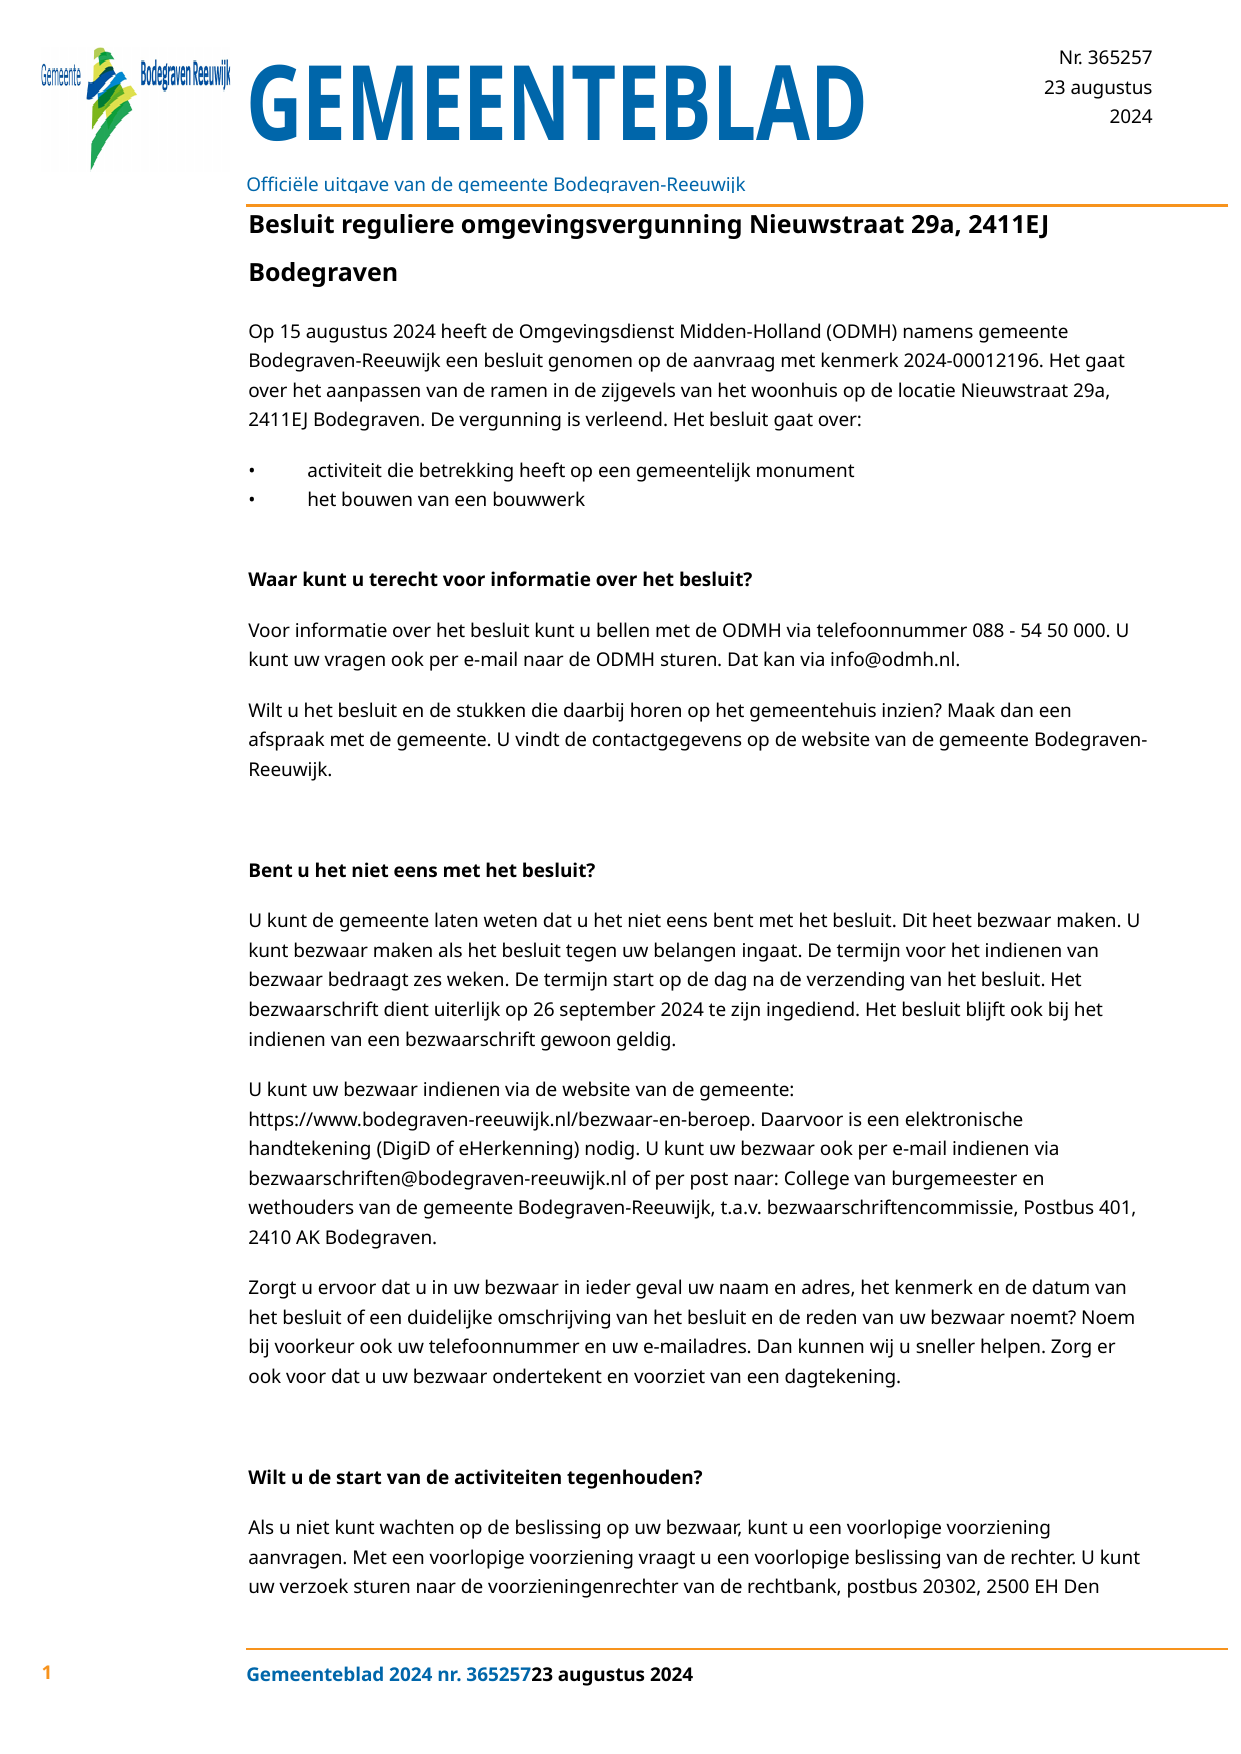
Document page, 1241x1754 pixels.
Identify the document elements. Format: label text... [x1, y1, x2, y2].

text Als u niet kunt wachten op de beslissing op uw bezwaar, kunt u een voorlopige voorziening aanvragen. Met een voorlopige voorziening vraagt u een voorlopige beslissing van de rechter. U kunt uw verzoek sturen naar de voorzieningenrechter van de rechtbank, postbus 20302, 2500 EH Den [248, 1514, 1152, 1599]
text Wilt u de start van de activiteiten tegenhouden? [248, 1464, 1152, 1490]
list het bouwen van een bouwwerk [248, 487, 1152, 512]
text Besluit reguliere omgevingsvergunning Nieuwstraat 29a, 2411EJ Bodegraven [248, 207, 1152, 288]
text Zorgt u ervoor dat u in uw bezwaar in ieder geval uw naam en adres, het kenmerk en de datum van het besluit of een duidelijke omschrijving van het besluit en de reden van uw bezwaar noemt? Noem bij voorkeur ook uw telefoonnummer en uw e-mailadres. Dan kunnen wij u sneller helpen. Zorg er ook voor dat u uw bezwaar ondertekent en voorziet van een dagtekening. [248, 1274, 1152, 1389]
text Waar kunt u terecht voor informatie over het besluit? [248, 567, 1152, 592]
text Wilt u het besluit en de stukken die daarbij horen op het gemeentehuis inzien? Maak dan een afspraak met de gemeente. U vindt de contactgegevens op de website van de gemeente Bodegraven-Reeuwijk. [248, 697, 1152, 782]
picture [41, 47, 231, 172]
text Bent u het niet eens met het besluit? [248, 857, 1152, 883]
text U kunt de gemeente laten weten dat u het niet eens bent met het besluit. Dit heet bezwaar maken. U kunt bezwaar maken als het besluit tegen uw belangen ingaat. De termijn voor het indienen van bezwaar bedraagt zes weken. De termijn start op de dag na de verzending van het besluit. Het bezwaarschrift dient uiterlijk op 26 september 2024 te zijn ingediend. Het besluit blijft ook bij het indienen van een bezwaarschrift gewoon geldig. [248, 907, 1152, 1052]
text U kunt uw bezwaar indienen via de website van de gemeente: https://www.bodegraven-reeuwijk.nl/bezwaar-en-beroep. Daarvoor is een elektronische handtekening (DigiD of eHerkenning) nodig. U kunt uw bezwaar ook per e-mail indienen via bezwaarschriften@bodegraven-reeuwijk.nl of per post naar: College van burgemeester en wethouders van de gemeente Bodegraven-Reeuwijk, t.a.v. bezwaarschriftencommissie, Postbus 401, 2410 AK Bodegraven. [248, 1076, 1152, 1250]
list activiteit die betrekking heeft op een gemeentelijk monument [248, 457, 1152, 483]
text Op 15 augustus 2024 heeft de Omgevingsdienst Midden-Holland (ODMH) namens gemeente Bodegraven-Reeuwijk een besluit genomen op de aanvraag met kenmerk 2024-00012196. Het gaat over het aanpassen van de ramen in de zijgevels van het woonhuis op de locatie Nieuwstraat 29a, 2411EJ Bodegraven. De vergunning is verleend. Het besluit gaat over: [248, 318, 1152, 432]
text Voor informatie over het besluit kunt u bellen met de ODMH via telefoonnummer 088 - 54 50 000. U kunt uw vragen ook per e-mail naar de ODMH sturen. Dat kan via info@odmh.nl. [248, 617, 1152, 672]
